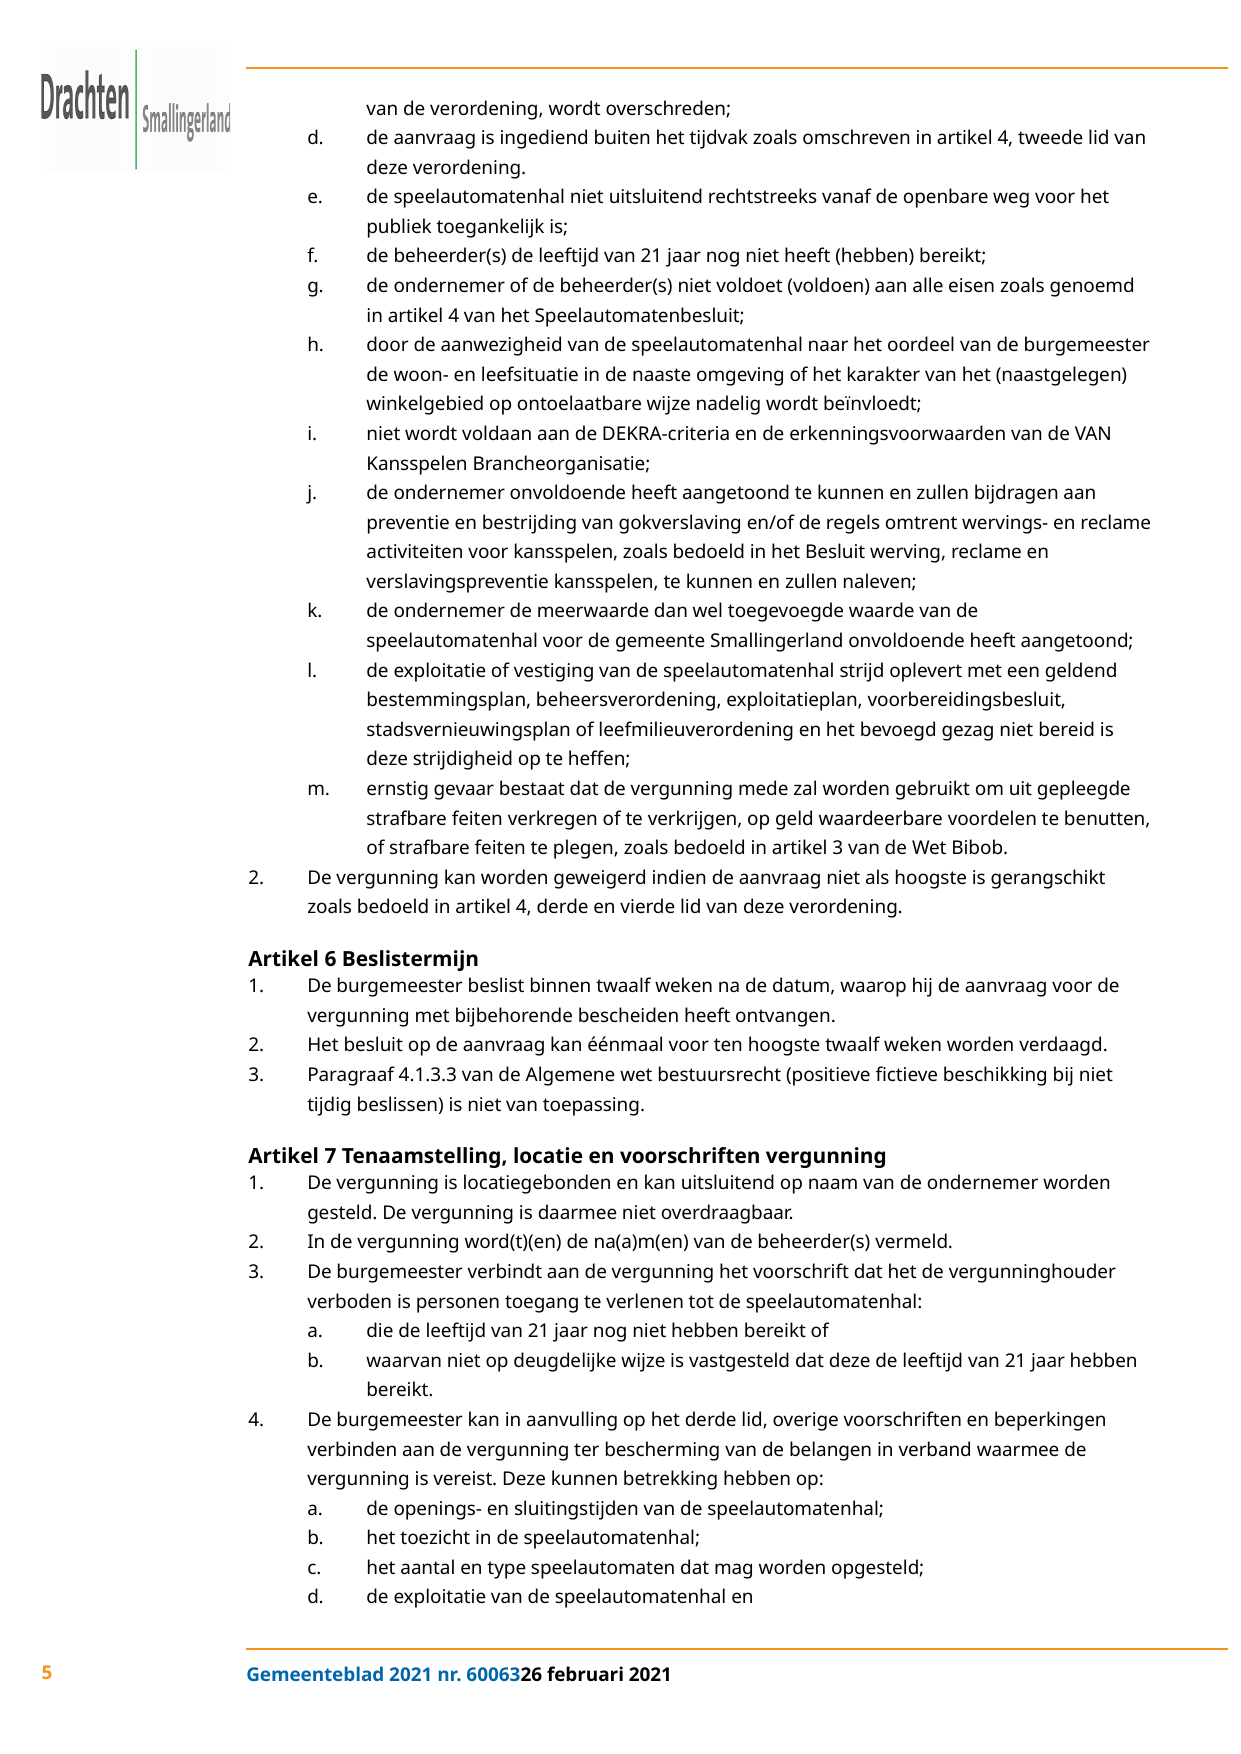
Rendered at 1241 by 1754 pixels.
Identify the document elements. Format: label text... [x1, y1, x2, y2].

list de ondernemer of de beheerder(s) niet voldoet (voldoen) aan alle eisen zoals genoemd in artikel 4 van het Speelautomatenbesluit; [307, 272, 1152, 328]
list het aantal en type speelautomaten dat mag worden opgesteld; [307, 1554, 1152, 1580]
list Het besluit op de aanvraag kan éénmaal voor ten hoogste twaalf weken worden verdaagd. [248, 1032, 1152, 1057]
list De vergunning kan worden geweigerd indien de aanvraag niet als hoogste is gerangschikt zoals bedoeld in artikel 4, derde en vierde lid van deze verordening. [248, 864, 1152, 919]
list de exploitatie van de speelautomatenhal en [307, 1584, 1152, 1609]
list De burgemeester kan in aanvulling op het derde lid, overige voorschriften en beperkingen verbinden aan de vergunning ter bescherming van de belangen in verband waarmee de vergunning is vereist. Deze kunnen betrekking hebben op: [248, 1406, 1152, 1491]
picture [41, 47, 231, 172]
text Artikel 6 Beslistermijn [248, 944, 1152, 972]
list De vergunning is locatiegebonden en kan uitsluitend op naam van de ondernemer worden gesteld. De vergunning is daarmee niet overdraagbaar. [248, 1169, 1152, 1225]
list de beheerder(s) de leeftijd van 21 jaar nog niet heeft (hebben) bereikt; [307, 243, 1152, 268]
list ernstig gevaar bestaat dat de vergunning mede zal worden gebruikt om uit gepleegde strafbare feiten verkregen of te verkrijgen, op geld waardeerbare voordelen te benutten, of strafbare feiten te plegen, zoals bedoeld in artikel 3 van de Wet Bibob. [307, 775, 1152, 860]
list van de verordening, wordt overschreden; [307, 95, 1152, 121]
list de ondernemer onvoldoende heeft aangetoond te kunnen en zullen bijdragen aan preventie en bestrijding van gokverslaving en/of de regels omtrent wervings- en reclame activiteiten voor kansspelen, zoals bedoeld in het Besluit werving, reclame en verslavingspreventie kansspelen, te kunnen en zullen naleven; [307, 479, 1152, 594]
text Artikel 7 Tenaamstelling, locatie en voorschriften vergunning [248, 1141, 1152, 1169]
list het toezicht in de speelautomatenhal; [307, 1524, 1152, 1550]
list De burgemeester beslist binnen twaalf weken na de datum, waarop hij de aanvraag voor de vergunning met bijbehorende bescheiden heeft ontvangen. [248, 972, 1152, 1028]
list de openings- en sluitingstijden van de speelautomatenhal; [307, 1495, 1152, 1521]
list De burgemeester verbindt aan de vergunning het voorschrift dat het de vergunninghouder verboden is personen toegang te verlenen tot de speelautomatenhal: [248, 1258, 1152, 1314]
list de exploitatie of vestiging van de speelautomatenhal strijd oplevert met een geldend bestemmingsplan, beheersverordening, exploitatieplan, voorbereidingsbesluit, stadsvernieuwingsplan of leefmilieuverordening en het bevoegd gezag niet bereid is deze strijdigheid op te heffen; [307, 657, 1152, 771]
list door de aanwezigheid van de speelautomatenhal naar het oordeel van de burgemeester de woon- en leefsituatie in de naaste omgeving of het karakter van het (naastgelegen) winkelgebied op ontoelaatbare wijze nadelig wordt beïnvloedt; [307, 331, 1152, 416]
list de aanvraag is ingediend buiten het tijdvak zoals omschreven in artikel 4, tweede lid van deze verordening. [307, 124, 1152, 180]
list Paragraaf 4.1.3.3 van de Algemene wet bestuursrecht (positieve fictieve beschikking bij niet tijdig beslissen) is niet van toepassing. [248, 1061, 1152, 1116]
list waarvan niet op deugdelijke wijze is vastgesteld dat deze de leeftijd van 21 jaar hebben bereikt. [307, 1347, 1152, 1402]
list niet wordt voldaan aan de DEKRA-criteria en de erkenningsvoorwaarden van de VAN Kansspelen Brancheorganisatie; [307, 420, 1152, 476]
list de speelautomatenhal niet uitsluitend rechtstreeks vanaf de openbare weg voor het publiek toegankelijk is; [307, 183, 1152, 239]
list de ondernemer de meerwaarde dan wel toegevoegde waarde van de speelautomatenhal voor de gemeente Smallingerland onvoldoende heeft aangetoond; [307, 598, 1152, 653]
list die de leeftijd van 21 jaar nog niet hebben bereikt of [307, 1317, 1152, 1343]
list In de vergunning word(t)(en) de na(a)m(en) van de beheerder(s) vermeld. [248, 1229, 1152, 1254]
